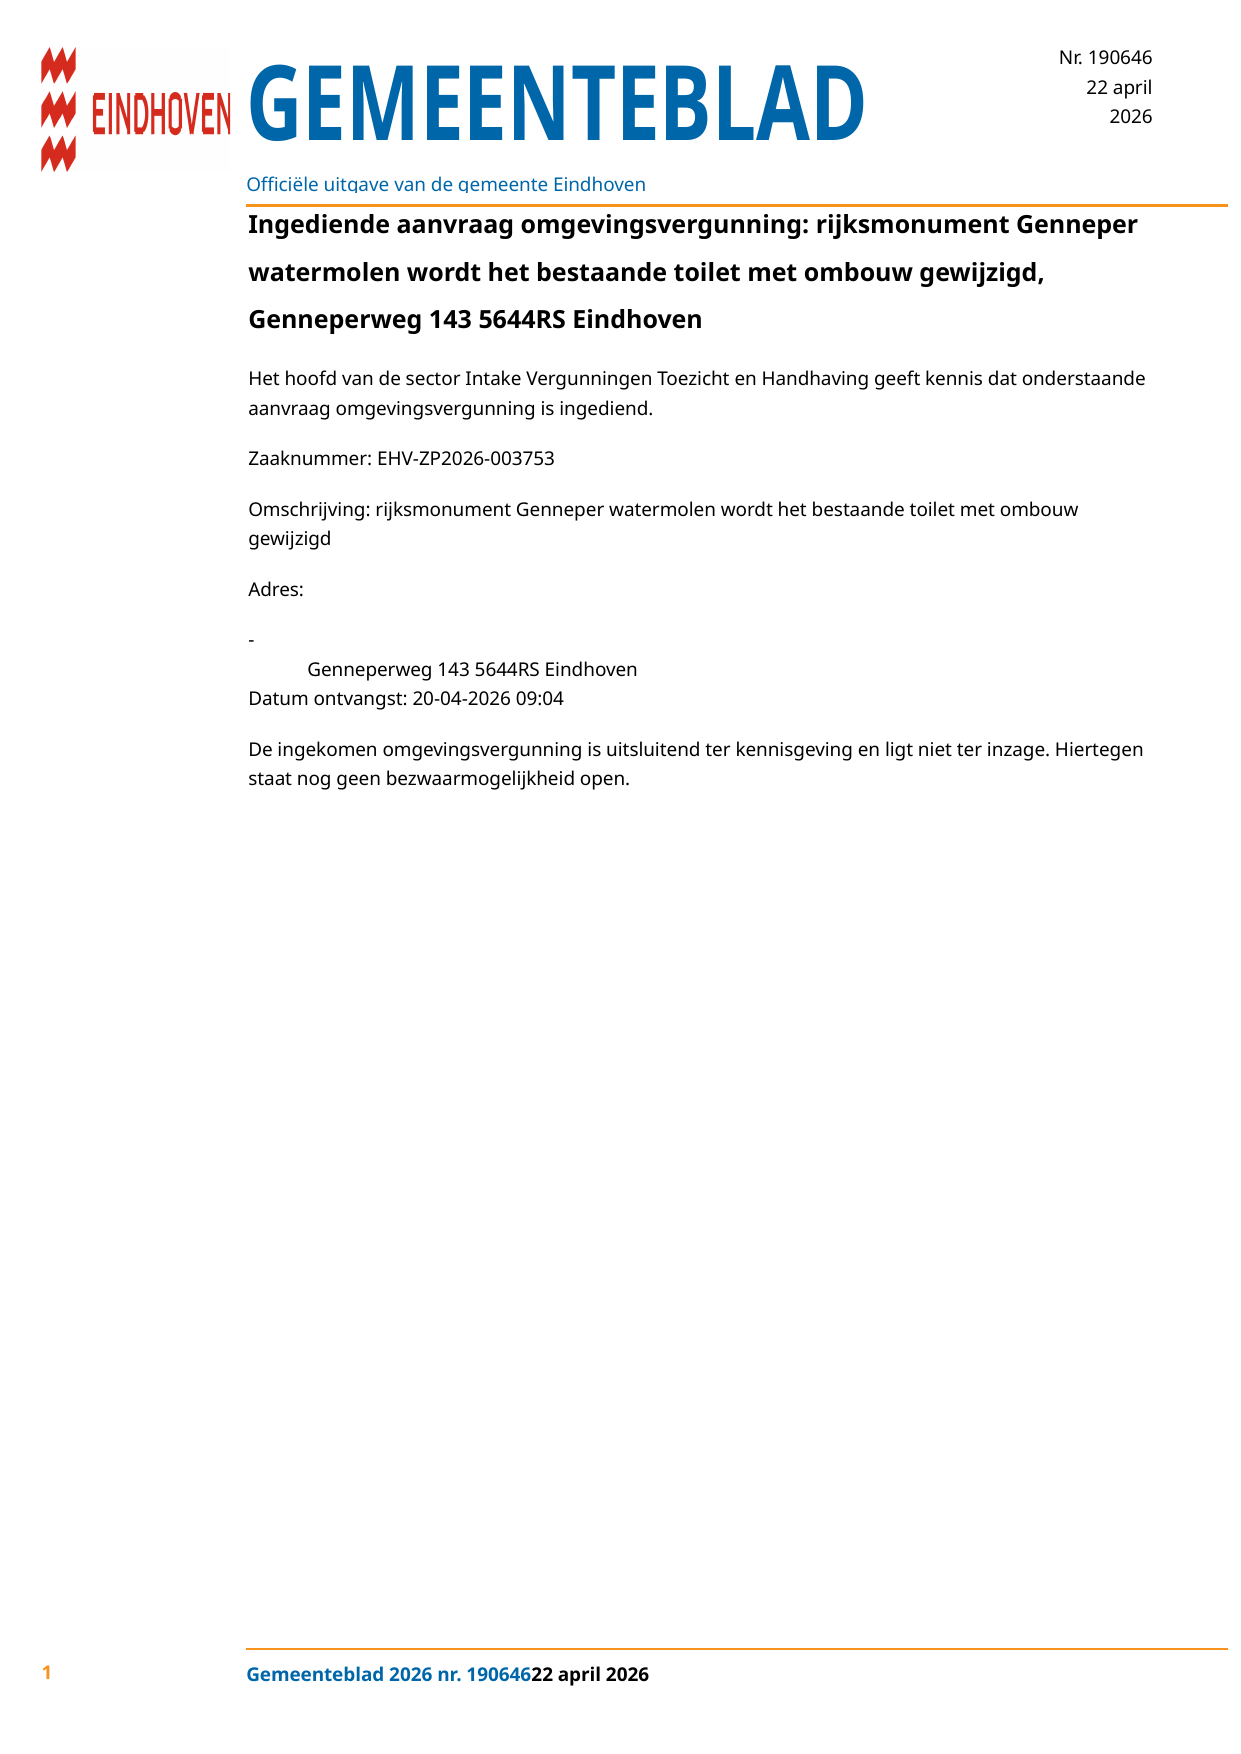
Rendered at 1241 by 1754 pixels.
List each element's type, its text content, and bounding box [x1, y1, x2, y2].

text Omschrijving: rijksmonument Genneper watermolen wordt het bestaande toilet met ombouw gewijzigd [248, 496, 1152, 551]
text Het hoofd van de sector Intake Vergunningen Toezicht en Handhaving geeft kennis dat onderstaande aanvraag omgevingsvergunning is ingediend. [248, 366, 1152, 421]
text De ingekomen omgevingsvergunning is uitsluitend ter kennisgeving en ligt niet ter inzage. Hiertegen staat nog geen bezwaarmogelijkheid open. [248, 736, 1152, 791]
text Adres: [248, 576, 1152, 602]
picture [41, 47, 231, 172]
text Zaaknummer: EHV-ZP2026-003753 [248, 446, 1152, 471]
text Datum ontvangst: 20-04-2026 09:04 [248, 686, 1152, 711]
list Genneperweg 143 5644RS Eindhoven [248, 656, 1152, 682]
text Ingediende aanvraag omgevingsvergunning: rijksmonument Genneper watermolen wordt het bestaande toilet met ombouw gewijzigd, Genneperweg 143 5644RS Eindhoven [248, 207, 1152, 336]
